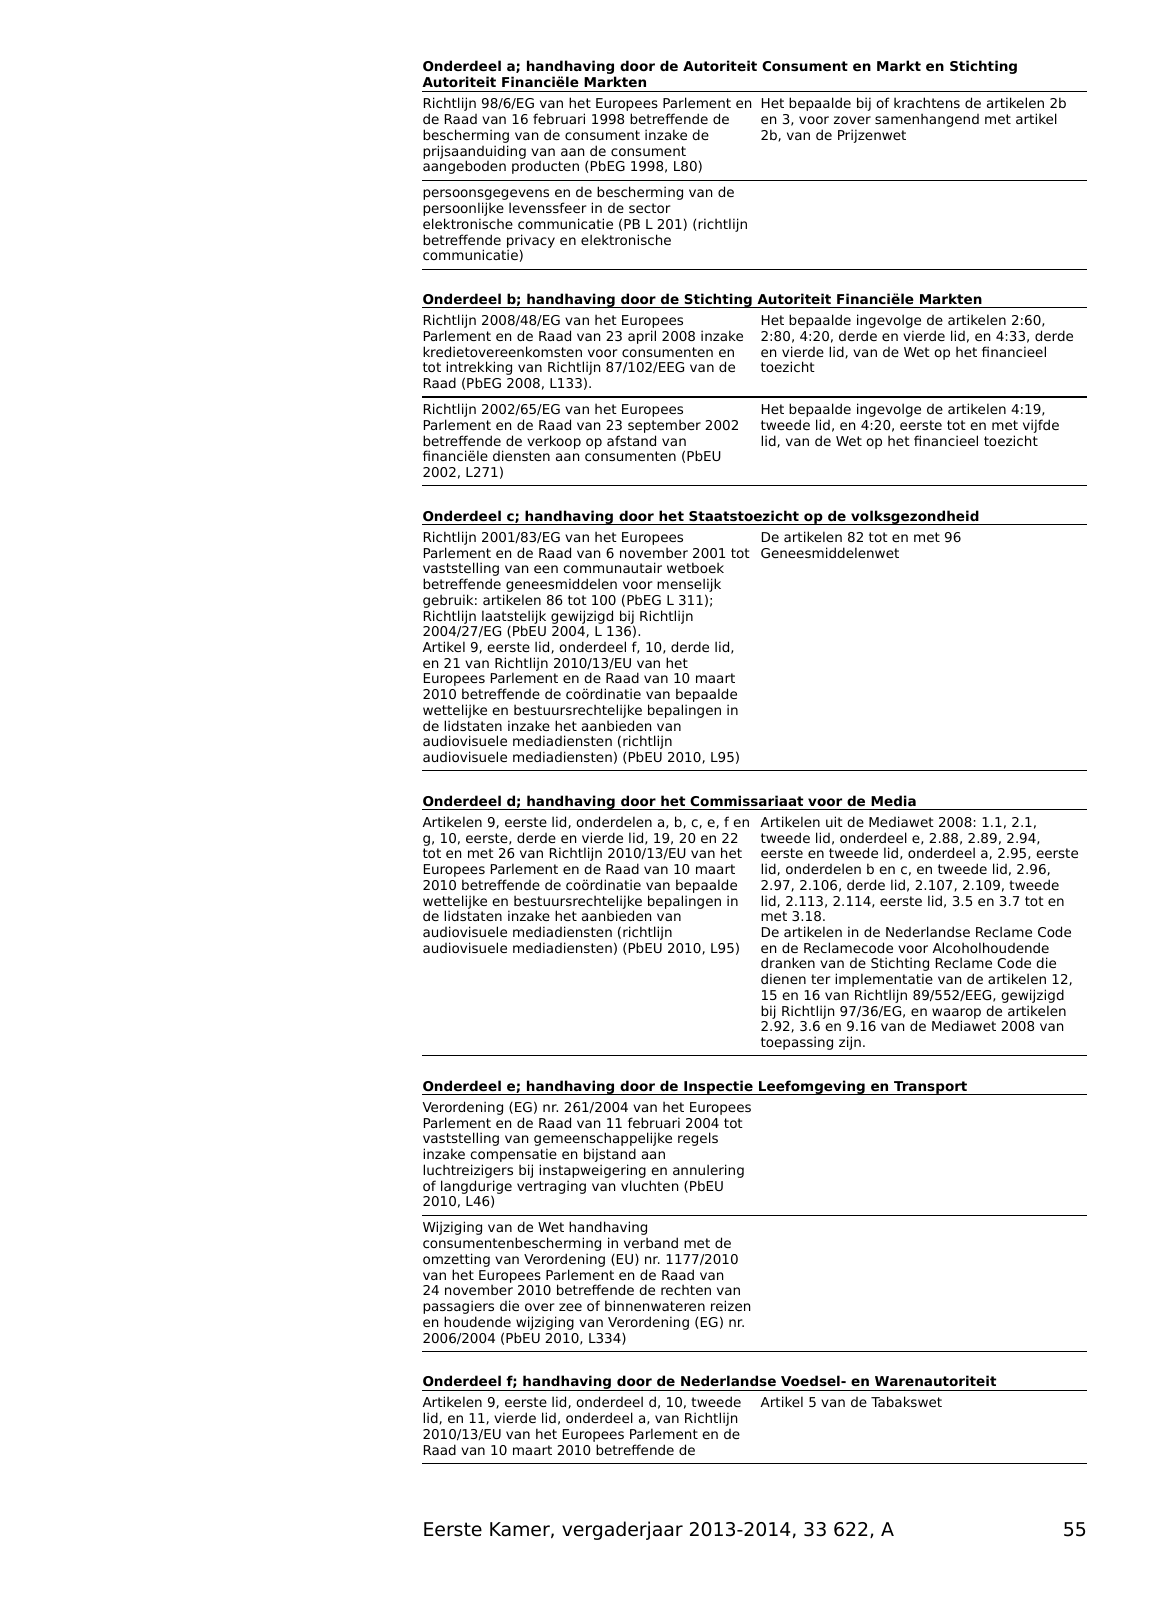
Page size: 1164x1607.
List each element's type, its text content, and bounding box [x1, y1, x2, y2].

table_cell Het bepaalde bij of krachtens de artikelen 2b en 3, voor zover samenhangend met artikel 2b, van de Prijzenwet [754, 92, 1087, 179]
table_cell Het bepaalde ingevolge de artikelen 2:60, 2:80, 4:20, derde en vierde lid, en 4:33, derde en vierde lid, van de Wet op het financieel toezicht [754, 308, 1087, 396]
table_cell Artikelen 9, eerste lid, onderdeel d, 10, tweede lid, en 11, vierde lid, onderdeel a, van Richtlijn 2010/13/EU van het Europees Parlement en de Raad van 10 maart 2010 betreffende de [422, 1391, 754, 1463]
table_cell Het bepaalde ingevolge de artikelen 4:19, tweede lid, en 4:20, eerste tot en met vijfde lid, van de Wet op het financieel toezicht [754, 398, 1087, 485]
table_header Onderdeel a; handhaving door de Autoriteit Consument en Markt en Stichting Autoriteit Financiële Markten [422, 59, 1087, 91]
table_header Onderdeel b; handhaving door de Stichting Autoriteit Financiële Markten [422, 292, 1087, 307]
table_cell Verordening (EG) nr. 261/2004 van het Europees Parlement en de Raad van 11 februari 2004 tot vaststelling van gemeenschappelijke regels inzake compensatie en bijstand aan luchtreizigers bij instapweigering en annulering of langdurige vertraging van vluchten (PbEU 2010, L46) [422, 1095, 754, 1214]
table_cell [754, 181, 1087, 269]
table_cell Artikelen 9, eerste lid, onderdelen a, b, c, e, f en g, 10, eerste, derde en vierde lid, 19, 20 en 22 tot en met 26 van Richtlijn 2010/13/EU van het Europees Parlement en de Raad van 10 maart 2010 betreffende de coördinatie van bepaalde wettelijke en bestuursrechtelijke bepalingen in de lidstaten inzake het aanbieden van audiovisuele mediadiensten (richtlijn audiovisuele mediadiensten) (PbEU 2010, L95) [422, 810, 754, 1055]
table_header Onderdeel f; handhaving door de Nederlandse Voedsel- en Warenautoriteit [422, 1374, 1087, 1389]
table_cell Richtlijn 98/6/EG van het Europees Parlement en de Raad van 16 februari 1998 betreffende de bescherming van de consument inzake de prijsaanduiding van aan de consument aangeboden producten (PbEG 1998, L80) [422, 92, 754, 179]
table_cell [754, 1216, 1087, 1351]
table_cell De artikelen 82 tot en met 96 Geneesmiddelenwet [754, 525, 1087, 770]
table_cell Artikelen uit de Mediawet 2008: 1.1, 2.1, tweede lid, onderdeel e, 2.88, 2.89, 2.94, eerste en tweede lid, onderdeel a, 2.95, eerste lid, onderdelen b en c, en tweede lid, 2.96, 2.97, 2.106, derde lid, 2.107, 2.109, tweede lid, 2.113, 2.114, eerste lid, 3.5 en 3.7 tot en met 3.18. De artikelen in de Nederlandse Reclame Code en de Reclamecode voor Alcoholhoudende dranken van de Stichting Reclame Code die dienen ter implementatie van de artikelen 12, 15 en 16 van Richtlijn 89/552/EEG, gewijzigd bij Richtlijn 97/36/EG, en waarop de artikelen 2.92, 3.6 en 9.16 van de Mediawet 2008 van toepassing zijn. [754, 810, 1087, 1055]
table_cell [754, 1095, 1087, 1214]
table_header Onderdeel d; handhaving door het Commissariaat voor de Media [422, 793, 1087, 809]
table_cell Richtlijn 2008/48/EG van het Europees Parlement en de Raad van 23 april 2008 inzake kredietovereenkomsten voor consumenten en tot intrekking van Richtlijn 87/102/EEG van de Raad (PbEG 2008, L133). [422, 308, 754, 396]
table_cell Artikel 5 van de Tabakswet [754, 1391, 1087, 1463]
table_cell Richtlijn 2001/83/EG van het Europees Parlement en de Raad van 6 november 2001 tot vaststelling van een communautair wetboek betreffende geneesmiddelen voor menselijk gebruik: artikelen 86 tot 100 (PbEG L 311); Richtlijn laatstelijk gewijzigd bij Richtlijn 2004/27/EG (PbEU 2004, L 136). Artikel 9, eerste lid, onderdeel f, 10, derde lid, en 21 van Richtlijn 2010/13/EU van het Europees Parlement en de Raad van 10 maart 2010 betreffende de coördinatie van bepaalde wettelijke en bestuursrechtelijke bepalingen in de lidstaten inzake het aanbieden van audiovisuele mediadiensten (richtlijn audiovisuele mediadiensten) (PbEU 2010, L95) [422, 525, 754, 770]
table_header Onderdeel c; handhaving door het Staatstoezicht op de volksgezondheid [422, 508, 1087, 524]
table_header Onderdeel e; handhaving door de Inspectie Leefomgeving en Transport [422, 1078, 1087, 1094]
table_cell Wijziging van de Wet handhaving consumentenbescherming in verband met de omzetting van Verordening (EU) nr. 1177/2010 van het Europees Parlement en de Raad van 24 november 2010 betreffende de rechten van passagiers die over zee of binnenwateren reizen en houdende wijziging van Verordening (EG) nr. 2006/2004 (PbEU 2010, L334) [422, 1216, 754, 1351]
table_cell Richtlijn 2002/65/EG van het Europees Parlement en de Raad van 23 september 2002 betreffende de verkoop op afstand van financiële diensten aan consumenten (PbEU 2002, L271) [422, 398, 754, 485]
table_cell persoonsgegevens en de bescherming van de persoonlijke levenssfeer in de sector elektronische communicatie (PB L 201) (richtlijn betreffende privacy en elektronische communicatie) [422, 181, 754, 269]
